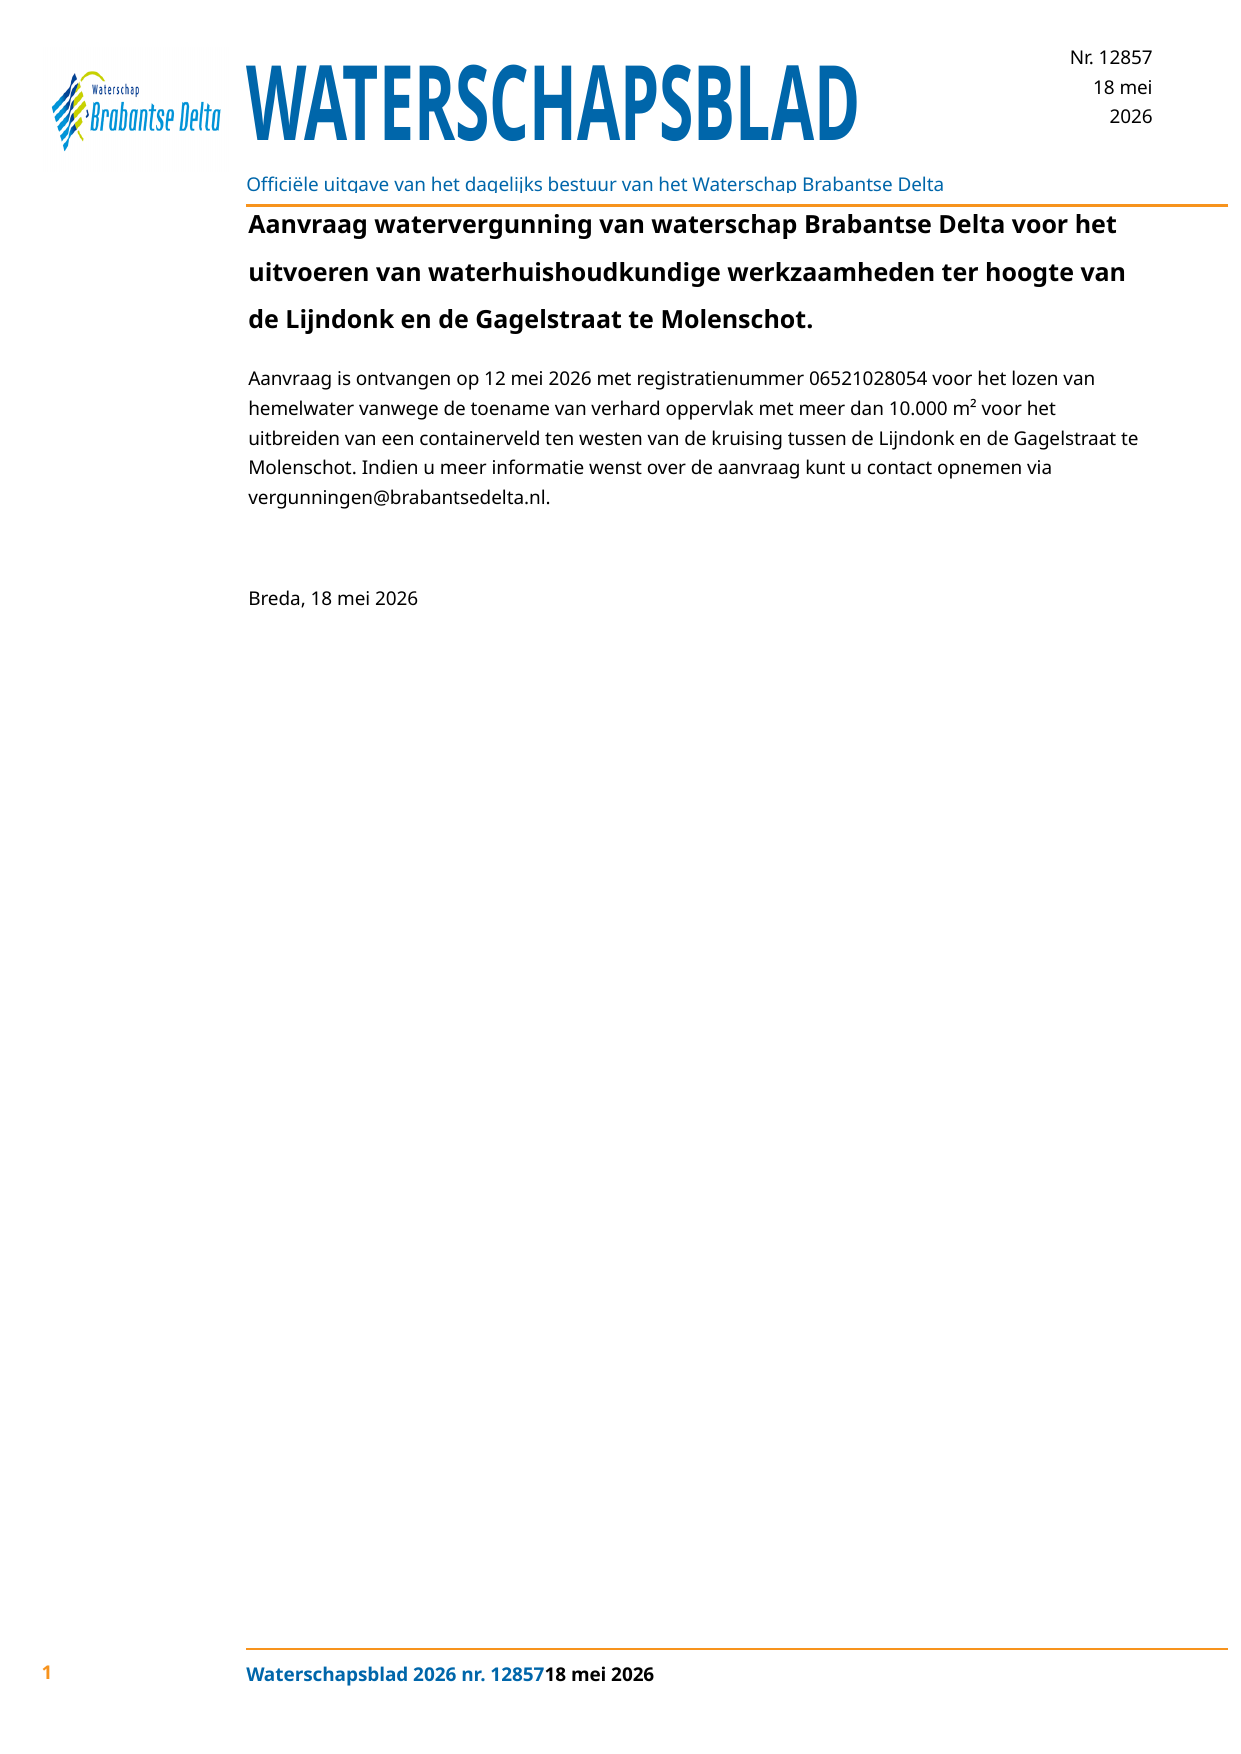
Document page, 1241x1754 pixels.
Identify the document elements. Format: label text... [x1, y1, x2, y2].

text Aanvraag is ontvangen op 12 mei 2026 met registratienummer 06521028054 voor het lozen van hemelwater vanwege de toename van verhard oppervlak met meer dan 10.000 m² voor het uitbreiden van een containerveld ten westen van de kruising tussen de Lijndonk en de Gagelstraat te Molenschot. Indien u meer informatie wenst over de aanvraag kunt u contact opnemen via vergunningen@brabantsedelta.nl. [248, 366, 1152, 509]
text Breda, 18 mei 2026 [248, 585, 1152, 610]
text Aanvraag watervergunning van waterschap Brabantse Delta voor het uitvoeren van waterhuishoudkundige werkzaamheden ter hoogte van de Lijndonk en de Gagelstraat te Molenschot. [248, 207, 1152, 336]
picture [41, 47, 231, 172]
